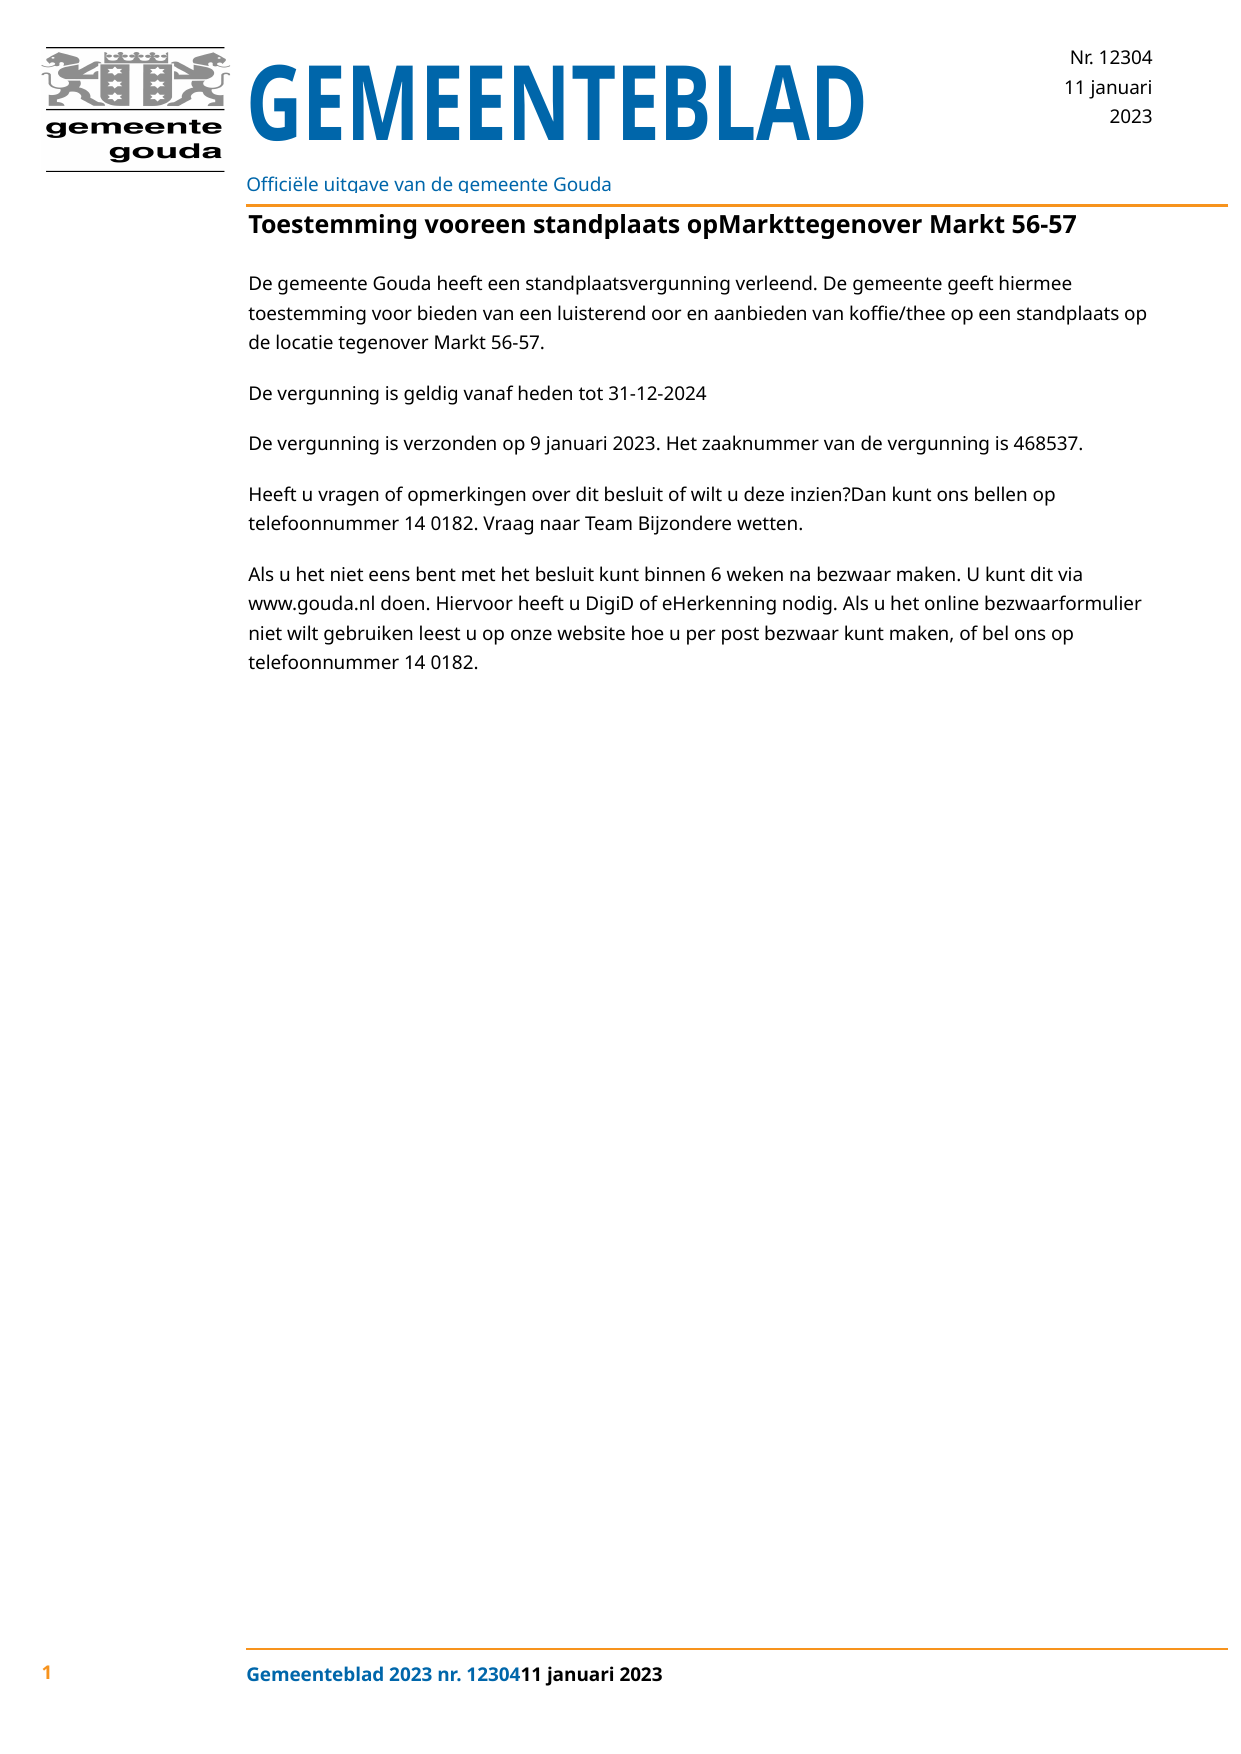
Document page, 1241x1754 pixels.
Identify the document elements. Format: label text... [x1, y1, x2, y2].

text Als u het niet eens bent met het besluit kunt binnen 6 weken na bezwaar maken. U kunt dit via www.gouda.nl doen. Hiervoor heeft u DigiD of eHerkenning nodig. Als u het online bezwaarformulier niet wilt gebruiken leest u op onze website hoe u per post bezwaar kunt maken, of bel ons op telefoonnummer 14 0182. [248, 561, 1152, 675]
text De vergunning is verzonden op 9 januari 2023. Het zaaknummer van de vergunning is 468537. [248, 430, 1152, 456]
text Heeft u vragen of opmerkingen over dit besluit of wilt u deze inzien?Dan kunt ons bellen op telefoonnummer 14 0182. Vraag naar Team Bijzondere wetten. [248, 481, 1152, 536]
picture [41, 47, 231, 172]
text De gemeente Gouda heeft een standplaatsvergunning verleend. De gemeente geeft hiermee toestemming voor bieden van een luisterend oor en aanbieden van koffie/thee op een standplaats op de locatie tegenover Markt 56-57. [248, 270, 1152, 355]
text Toestemming vooreen standplaats opMarkttegenover Markt 56-57 [248, 207, 1152, 241]
text De vergunning is geldig vanaf heden tot 31-12-2024 [248, 380, 1152, 406]
